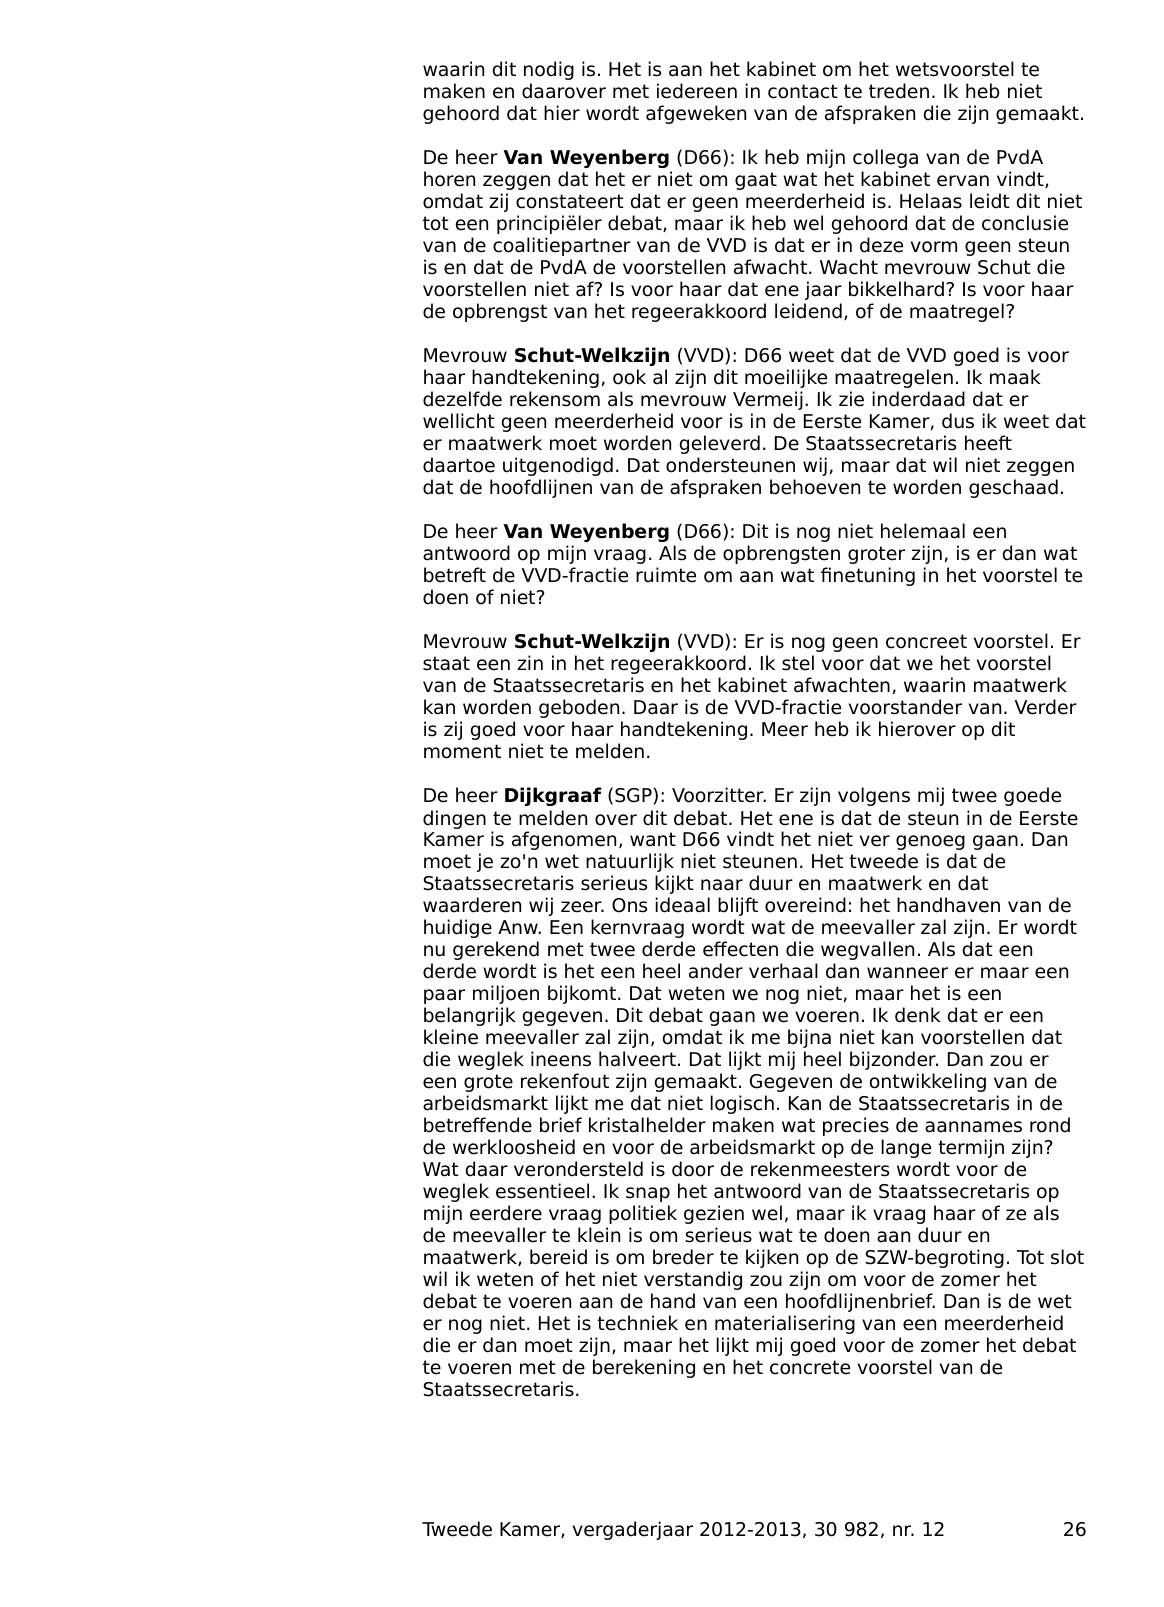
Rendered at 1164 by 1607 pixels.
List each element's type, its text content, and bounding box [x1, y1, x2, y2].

text Mevrouw Schut-Welkzijn (VVD): Er is nog geen concreet voorstel. Er staat een zin in het regeerakkoord. Ik stel voor dat we het voorstel van de Staatssecretaris en het kabinet afwachten, waarin maatwerk kan worden geboden. Daar is de VVD-fractie voorstander van. Verder is zij goed voor haar handtekening. Meer heb ik hierover op dit moment niet te melden. [422, 631, 1087, 763]
text Mevrouw Schut-Welkzijn (VVD): D66 weet dat de VVD goed is voor haar handtekening, ook al zijn dit moeilijke maatregelen. Ik maak dezelfde rekensom als mevrouw Vermeij. Ik zie inderdaad dat er wellicht geen meerderheid voor is in de Eerste Kamer, dus ik weet dat er maatwerk moet worden geleverd. De Staatssecretaris heeft daartoe uitgenodigd. Dat ondersteunen wij, maar dat wil niet zeggen dat de hoofdlijnen van de afspraken behoeven te worden geschaad. [422, 345, 1087, 499]
text De heer Van Weyenberg (D66): Ik heb mijn collega van de PvdA horen zeggen dat het er niet om gaat wat het kabinet ervan vindt, omdat zij constateert dat er geen meerderheid is. Helaas leidt dit niet tot een principiëler debat, maar ik heb wel gehoord dat de conclusie van de coalitiepartner van de VVD is dat er in deze vorm geen steun is en dat de PvdA de voorstellen afwacht. Wacht mevrouw Schut die voorstellen niet af? Is voor haar dat ene jaar bikkelhard? Is voor haar de opbrengst van het regeerakkoord leidend, of de maatregel? [422, 147, 1087, 323]
text waarin dit nodig is. Het is aan het kabinet om het wetsvoorstel te maken en daarover met iedereen in contact te treden. Ik heb niet gehoord dat hier wordt afgeweken van de afspraken die zijn gemaakt. [422, 59, 1087, 125]
text De heer Dijkgraaf (SGP): Voorzitter. Er zijn volgens mij twee goede dingen te melden over dit debat. Het ene is dat de steun in de Eerste Kamer is afgenomen, want D66 vindt het niet ver genoeg gaan. Dan moet je zo'n wet natuurlijk niet steunen. Het tweede is dat de Staatssecretaris serieus kijkt naar duur en maatwerk en dat waarderen wij zeer. Ons ideaal blijft overeind: het handhaven van de huidige Anw. Een kernvraag wordt wat de meevaller zal zijn. Er wordt nu gerekend met twee derde effecten die wegvallen. Als dat een derde wordt is het een heel ander verhaal dan wanneer er maar een paar miljoen bijkomt. Dat weten we nog niet, maar het is een belangrijk gegeven. Dit debat gaan we voeren. Ik denk dat er een kleine meevaller zal zijn, omdat ik me bijna niet kan voorstellen dat die weglek ineens halveert. Dat lijkt mij heel bijzonder. Dan zou er een grote rekenfout zijn gemaakt. Gegeven de ontwikkeling van de arbeidsmarkt lijkt me dat niet logisch. Kan de Staatssecretaris in de betreffende brief kristalhelder maken wat precies de aannames rond de werkloosheid en voor de arbeidsmarkt op de lange termijn zijn? Wat daar verondersteld is door de rekenmeesters wordt voor de weglek essentieel. Ik snap het antwoord van de Staatssecretaris op mijn eerdere vraag politiek gezien wel, maar ik vraag haar of ze als de meevaller te klein is om serieus wat te doen aan duur en maatwerk, bereid is om breder te kijken op de SZW-begroting. Tot slot wil ik weten of het niet verstandig zou zijn om voor de zomer het debat te voeren aan de hand van een hoofdlijnenbrief. Dan is de wet er nog niet. Het is techniek en materialisering van een meerderheid die er dan moet zijn, maar het lijkt mij goed voor de zomer het debat te voeren met de berekening en het concrete voorstel van de Staatssecretaris. [422, 785, 1087, 1401]
text De heer Van Weyenberg (D66): Dit is nog niet helemaal een antwoord op mijn vraag. Als de opbrengsten groter zijn, is er dan wat betreft de VVD-fractie ruimte om aan wat finetuning in het voorstel te doen of niet? [422, 521, 1087, 609]
